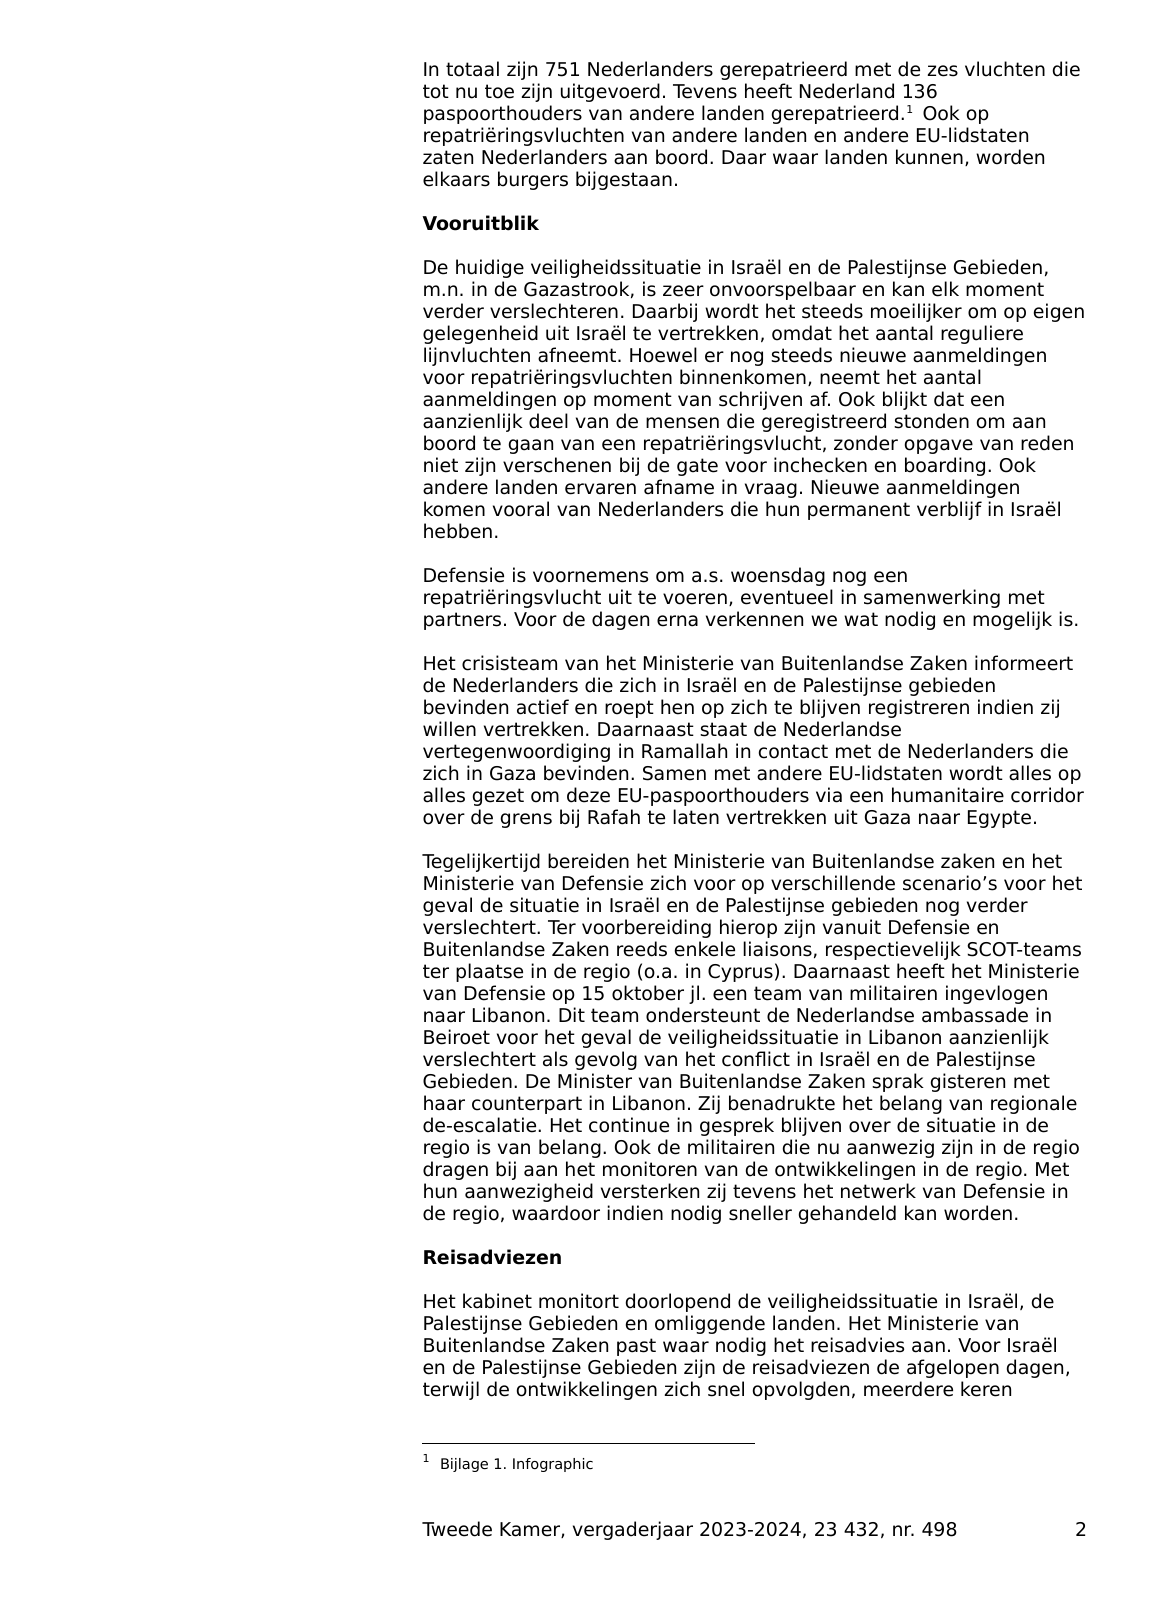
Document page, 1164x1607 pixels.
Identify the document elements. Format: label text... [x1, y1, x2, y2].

subtitle Reisadviezen [422, 1247, 1087, 1269]
subtitle Vooruitblik [422, 213, 1087, 235]
text Het kabinet monitort doorlopend de veiligheidssituatie in Israël, de Palestijnse Gebieden en omliggende landen. Het Ministerie van Buitenlandse Zaken past waar nodig het reisadvies aan. Voor Israël en de Palestijnse Gebieden zijn de reisadviezen de afgelopen dagen, terwijl de ontwikkelingen zich snel opvolgden, meerdere keren [422, 1291, 1087, 1401]
text In totaal zijn 751 Nederlanders gerepatrieerd met de zes vluchten die tot nu toe zijn uitgevoerd. Tevens heeft Nederland 136 paspoorthouders van andere landen gerepatrieerd. Ook op repatriëringsvluchten van andere landen en andere EU-lidstaten zaten Nederlanders aan boord. Daar waar landen kunnen, worden elkaars burgers bijgestaan. [422, 59, 1087, 191]
text Defensie is voornemens om a.s. woensdag nog een repatriëringsvlucht uit te voeren, eventueel in samenwerking met partners. Voor de dagen erna verkennen we wat nodig en mogelijk is. [422, 565, 1087, 631]
text Tegelijkertijd bereiden het Ministerie van Buitenlandse zaken en het Ministerie van Defensie zich voor op verschillende scenario’s voor het geval de situatie in Israël en de Palestijnse gebieden nog verder verslechtert. Ter voorbereiding hierop zijn vanuit Defensie en Buitenlandse Zaken reeds enkele liaisons, respectievelijk SCOT-teams ter plaatse in de regio (o.a. in Cyprus). Daarnaast heeft het Ministerie van Defensie op 15 oktober jl. een team van militairen ingevlogen naar Libanon. Dit team ondersteunt de Nederlandse ambassade in Beiroet voor het geval de veiligheidssituatie in Libanon aanzienlijk verslechtert als gevolg van het conflict in Israël en de Palestijnse Gebieden. De Minister van Buitenlandse Zaken sprak gisteren met haar counterpart in Libanon. Zij benadrukte het belang van regionale de-escalatie. Het continue in gesprek blijven over de situatie in de regio is van belang. Ook de militairen die nu aanwezig zijn in de regio dragen bij aan het monitoren van de ontwikkelingen in de regio. Met hun aanwezigheid versterken zij tevens het netwerk van Defensie in de regio, waardoor indien nodig sneller gehandeld kan worden. [422, 851, 1087, 1225]
text De huidige veiligheidssituatie in Israël en de Palestijnse Gebieden, m.n. in de Gazastrook, is zeer onvoorspelbaar en kan elk moment verder verslechteren. Daarbij wordt het steeds moeilijker om op eigen gelegenheid uit Israël te vertrekken, omdat het aantal reguliere lijnvluchten afneemt. Hoewel er nog steeds nieuwe aanmeldingen voor repatriëringsvluchten binnenkomen, neemt het aantal aanmeldingen op moment van schrijven af. Ook blijkt dat een aanzienlijk deel van de mensen die geregistreerd stonden om aan boord te gaan van een repatriëringsvlucht, zonder opgave van reden niet zijn verschenen bij de gate voor inchecken en boarding. Ook andere landen ervaren afname in vraag. Nieuwe aanmeldingen komen vooral van Nederlanders die hun permanent verblijf in Israël hebben. [422, 257, 1087, 543]
text Het crisisteam van het Ministerie van Buitenlandse Zaken informeert de Nederlanders die zich in Israël en de Palestijnse gebieden bevinden actief en roept hen op zich te blijven registreren indien zij willen vertrekken. Daarnaast staat de Nederlandse vertegenwoordiging in Ramallah in contact met de Nederlanders die zich in Gaza bevinden. Samen met andere EU-lidstaten wordt alles op alles gezet om deze EU-paspoorthouders via een humanitaire corridor over de grens bij Rafah te laten vertrekken uit Gaza naar Egypte. [422, 653, 1087, 829]
text Bijlage 1. Infographic [422, 1452, 1087, 1474]
